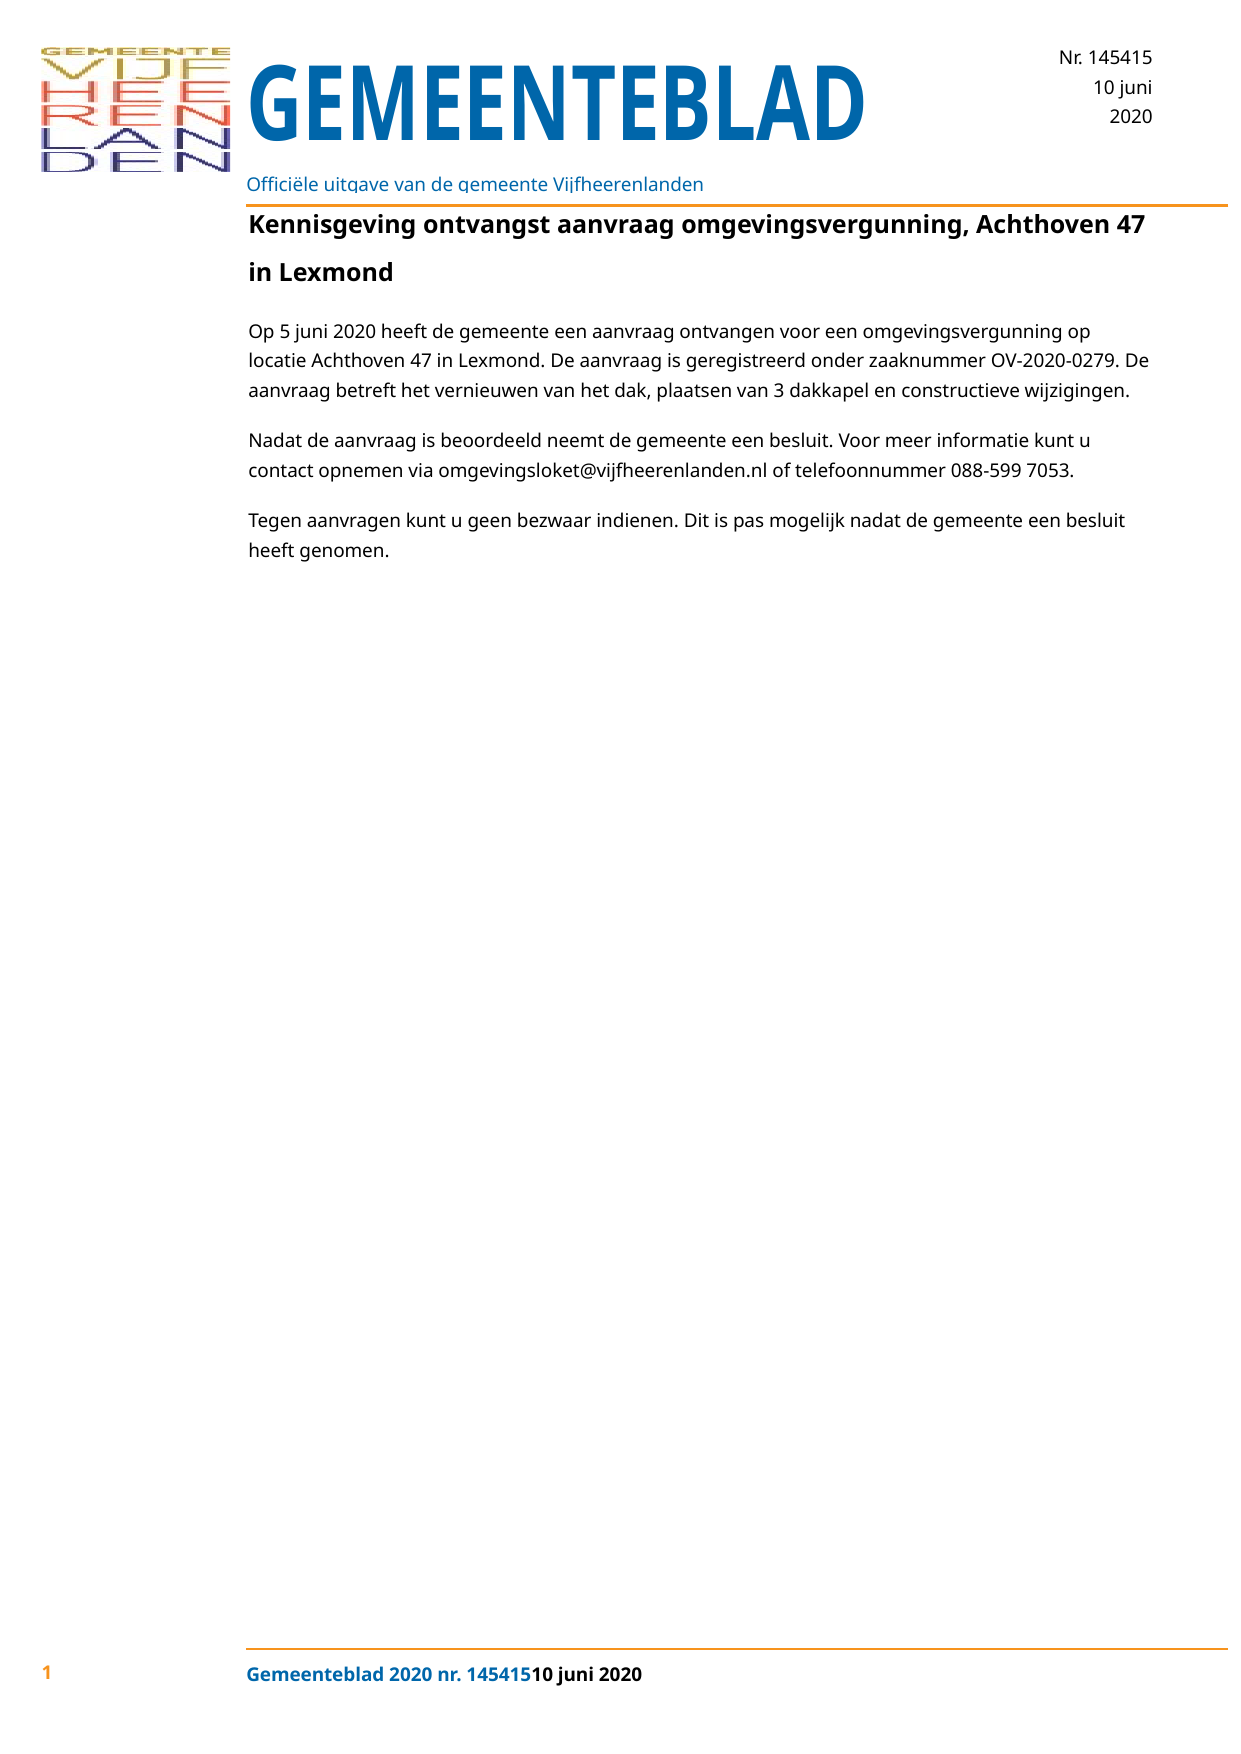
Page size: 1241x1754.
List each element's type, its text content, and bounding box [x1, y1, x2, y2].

text Kennisgeving ontvangst aanvraag omgevingsvergunning, Achthoven 47 in Lexmond [248, 207, 1152, 288]
picture [41, 47, 231, 172]
text Tegen aanvragen kunt u geen bezwaar indienen. Dit is pas mogelijk nadat de gemeente een besluit heeft genomen. [248, 507, 1152, 563]
text Op 5 juni 2020 heeft de gemeente een aanvraag ontvangen voor een omgevingsvergunning op locatie Achthoven 47 in Lexmond. De aanvraag is geregistreerd onder zaaknummer OV-2020-0279. De aanvraag betreft het vernieuwen van het dak, plaatsen van 3 dakkapel en constructieve wijzigingen. [248, 318, 1152, 403]
text Nadat de aanvraag is beoordeeld neemt de gemeente een besluit. Voor meer informatie kunt u contact opnemen via omgevingsloket@vijfheerenlanden.nl of telefoonnummer 088-599 7053. [248, 427, 1152, 483]
